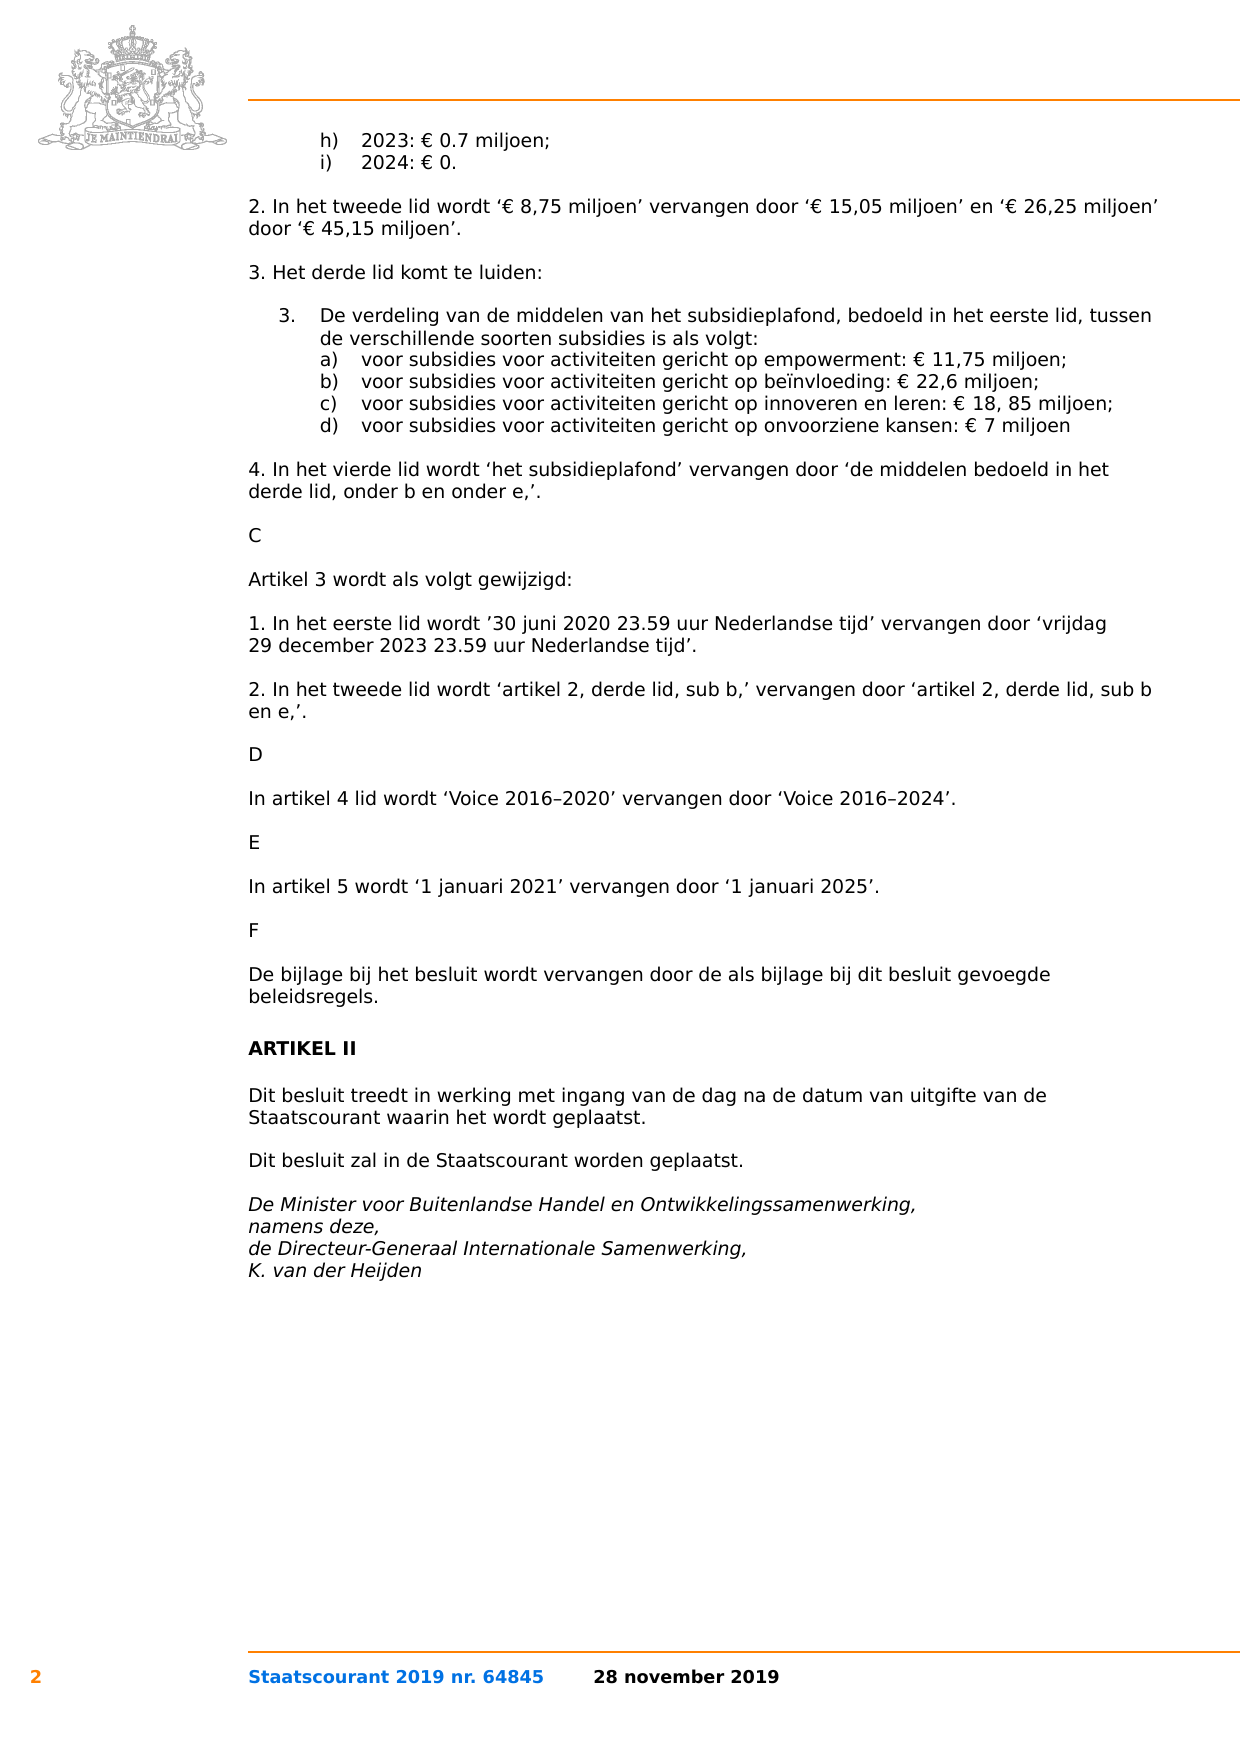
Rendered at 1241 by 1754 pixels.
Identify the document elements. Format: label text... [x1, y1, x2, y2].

picture [38, 25, 227, 150]
subtitle ARTIKEL II [248, 1038, 1163, 1059]
text d) voor subsidies voor activiteiten gericht op onvoorziene kansen: € 7 miljoen [319, 415, 1163, 437]
text i) 2024: € 0. [319, 152, 1163, 174]
text 2. In het tweede lid wordt ‘€ 8,75 miljoen’ vervangen door ‘€ 15,05 miljoen’ en ‘€ 26,25 miljoen’ door ‘€ 45,15 miljoen’. [248, 196, 1163, 240]
text Dit besluit zal in de Staatscourant worden geplaatst. [248, 1150, 1163, 1172]
text D [248, 744, 1163, 766]
text 4. In het vierde lid wordt ‘het subsidieplafond’ vervangen door ‘de middelen bedoeld in het derde lid, onder b en onder e,’. [248, 459, 1163, 503]
text 2. In het tweede lid wordt ‘artikel 2, derde lid, sub b,’ vervangen door ‘artikel 2, derde lid, sub b en e,’. [248, 678, 1163, 722]
text h) 2023: € 0.7 miljoen; [319, 130, 1163, 152]
text c) voor subsidies voor activiteiten gericht op innoveren en leren: € 18, 85 miljoen; [319, 393, 1163, 415]
text C [248, 525, 1163, 547]
text 1. In het eerste lid wordt ’30 juni 2020 23.59 uur Nederlandse tijd’ vervangen door ‘vrijdag 29 december 2023 23.59 uur Nederlandse tijd’. [248, 613, 1163, 657]
text F [248, 920, 1163, 942]
text b) voor subsidies voor activiteiten gericht op beïnvloeding: € 22,6 miljoen; [319, 371, 1163, 393]
text Artikel 3 wordt als volgt gewijzigd: [248, 569, 1163, 591]
text In artikel 5 wordt ‘1 januari 2021’ vervangen door ‘1 januari 2025’. [248, 876, 1163, 898]
text Dit besluit treedt in werking met ingang van de dag na de datum van uitgifte van de Staatscourant waarin het wordt geplaatst. [248, 1084, 1163, 1128]
text De Minister voor Buitenlandse Handel en Ontwikkelingssamenwerking, namens deze, de Directeur-Generaal Internationale Samenwerking, K. van der Heijden [248, 1194, 1163, 1282]
text 3. Het derde lid komt te luiden: [248, 262, 1163, 283]
text De bijlage bij het besluit wordt vervangen door de als bijlage bij dit besluit gevoegde beleidsregels. [248, 964, 1163, 1008]
text E [248, 832, 1163, 854]
text In artikel 4 lid wordt ‘Voice 2016–2020’ vervangen door ‘Voice 2016–2024’. [248, 788, 1163, 810]
text a) voor subsidies voor activiteiten gericht op empowerment: € 11,75 miljoen; [319, 349, 1163, 371]
text 3. De verdeling van de middelen van het subsidieplafond, bedoeld in het eerste lid, tussen de verschillende soorten subsidies is als volgt: [278, 305, 1163, 349]
